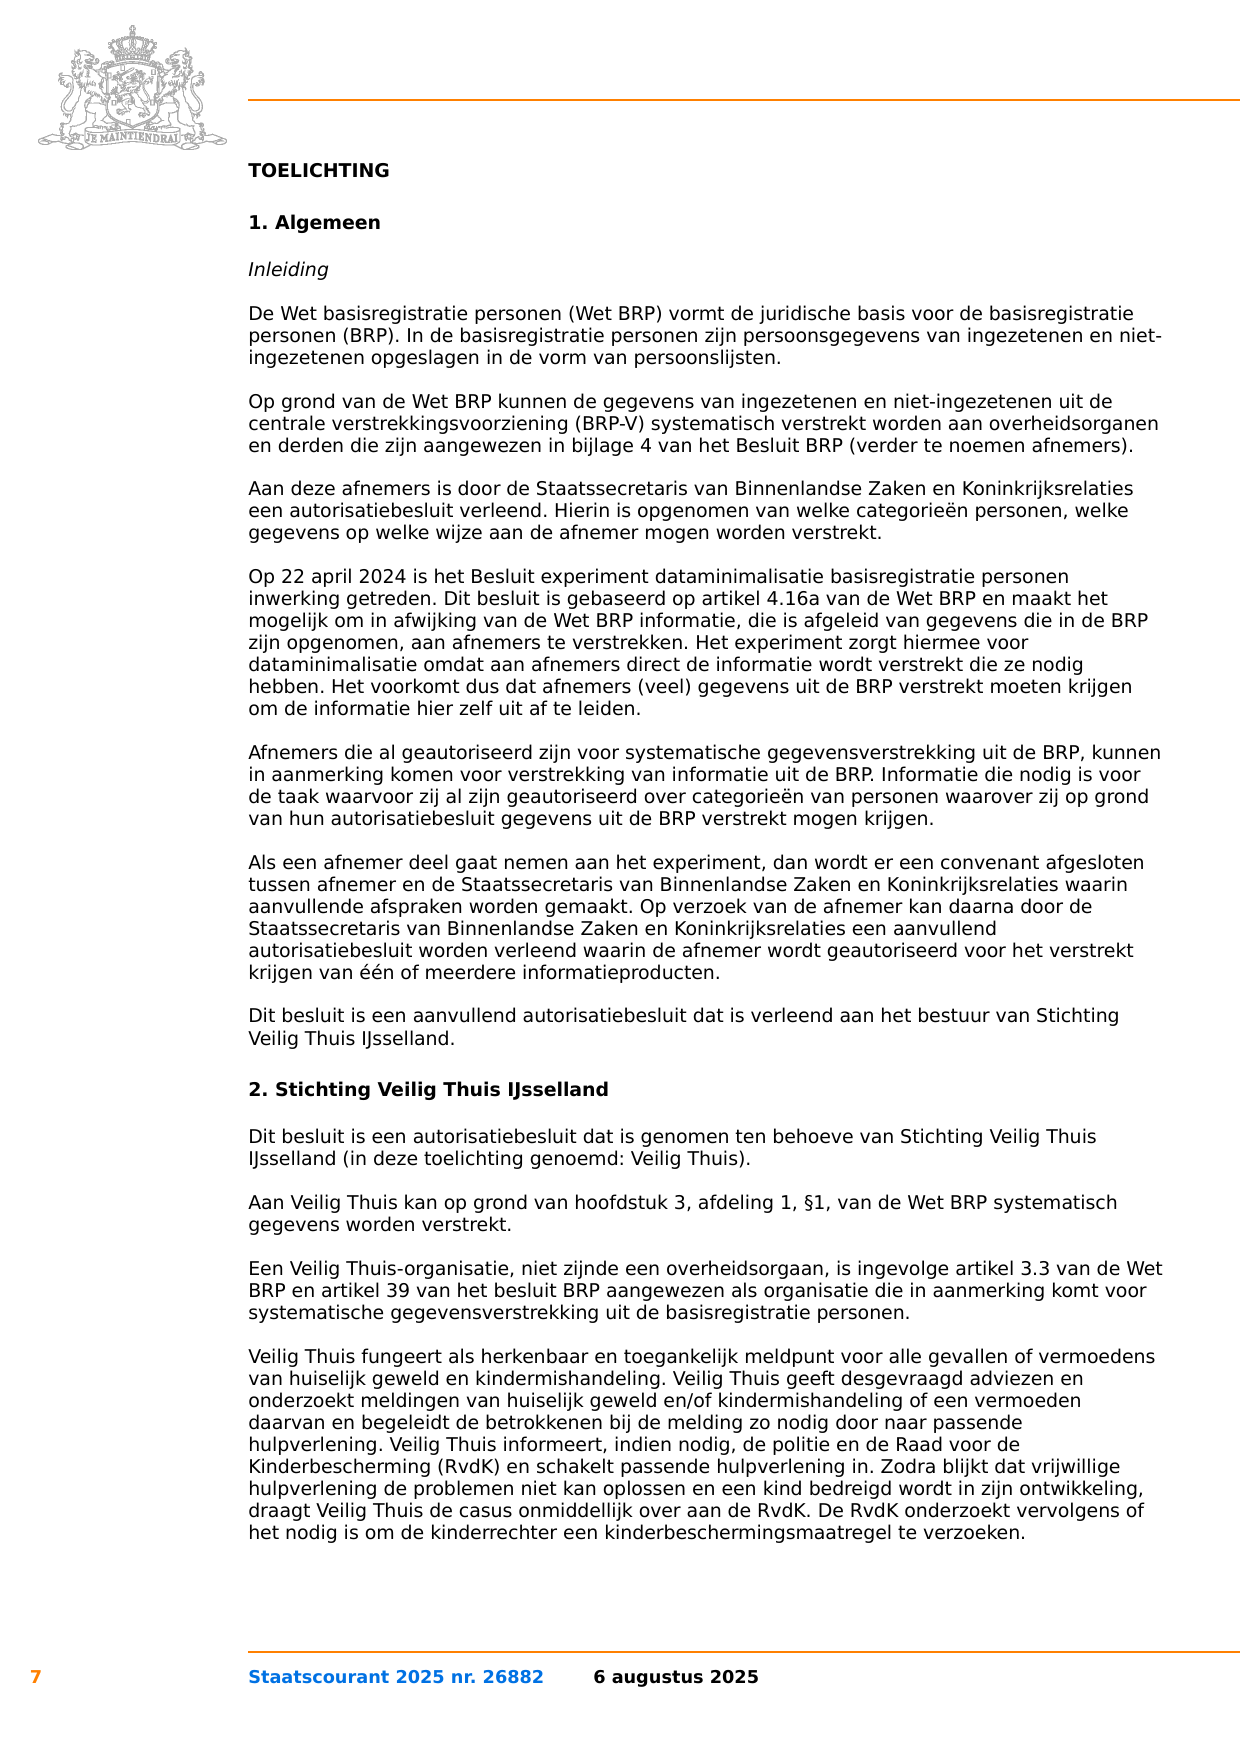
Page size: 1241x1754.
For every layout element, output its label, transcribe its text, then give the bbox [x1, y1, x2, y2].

text Aan deze afnemers is door de Staatssecretaris van Binnenlandse Zaken en Koninkrijksrelaties een autorisatiebesluit verleend. Hierin is opgenomen van welke categorieën personen, welke gegevens op welke wijze aan de afnemer mogen worden verstrekt. [248, 478, 1163, 544]
picture [38, 25, 227, 150]
text Als een afnemer deel gaat nemen aan het experiment, dan wordt er een convenant afgesloten tussen afnemer en de Staatssecretaris van Binnenlandse Zaken en Koninkrijksrelaties waarin aanvullende afspraken worden gemaakt. Op verzoek van de afnemer kan daarna door de Staatssecretaris van Binnenlandse Zaken en Koninkrijksrelaties een aanvullend autorisatiebesluit worden verleend waarin de afnemer wordt geautoriseerd voor het verstrekt krijgen van één of meerdere informatieproducten. [248, 852, 1163, 983]
subtitle 2. Stichting Veilig Thuis IJsselland [248, 1079, 1163, 1101]
text Aan Veilig Thuis kan op grond van hoofdstuk 3, afdeling 1, §1, van de Wet BRP systematisch gegevens worden verstrekt. [248, 1192, 1163, 1236]
subtitle Inleiding [248, 259, 1163, 281]
text Dit besluit is een autorisatiebesluit dat is genomen ten behoeve van Stichting Veilig Thuis IJsselland (in deze toelichting genoemd: Veilig Thuis). [248, 1126, 1163, 1170]
text Een Veilig Thuis-organisatie, niet zijnde een overheidsorgaan, is ingevolge artikel 3.3 van de Wet BRP en artikel 39 van het besluit BRP aangewezen als organisatie die in aanmerking komt voor systematische gegevensverstrekking uit de basisregistratie personen. [248, 1258, 1163, 1324]
text Op 22 april 2024 is het Besluit experiment dataminimalisatie basisregistratie personen inwerking getreden. Dit besluit is gebaseerd op artikel 4.16a van de Wet BRP en maakt het mogelijk om in afwijking van de Wet BRP informatie, die is afgeleid van gegevens die in de BRP zijn opgenomen, aan afnemers te verstrekken. Het experiment zorgt hiermee voor dataminimalisatie omdat aan afnemers direct de informatie wordt verstrekt die ze nodig hebben. Het voorkomt dus dat afnemers (veel) gegevens uit de BRP verstrekt moeten krijgen om de informatie hier zelf uit af te leiden. [248, 566, 1163, 720]
text De Wet basisregistratie personen (Wet BRP) vormt de juridische basis voor de basisregistratie personen (BRP). In de basisregistratie personen zijn persoonsgegevens van ingezetenen en niet-ingezetenen opgeslagen in de vorm van persoonslijsten. [248, 303, 1163, 369]
subtitle TOELICHTING [248, 160, 1163, 182]
text Op grond van de Wet BRP kunnen de gegevens van ingezetenen en niet-ingezetenen uit de centrale verstrekkingsvoorziening (BRP-V) systematisch verstrekt worden aan overheidsorganen en derden die zijn aangewezen in bijlage 4 van het Besluit BRP (verder te noemen afnemers). [248, 391, 1163, 456]
text Veilig Thuis fungeert als herkenbaar en toegankelijk meldpunt voor alle gevallen of vermoedens van huiselijk geweld en kindermishandeling. Veilig Thuis geeft desgevraagd adviezen en onderzoekt meldingen van huiselijk geweld en/of kindermishandeling of een vermoeden daarvan en begeleidt de betrokkenen bij de melding zo nodig door naar passende hulpverlening. Veilig Thuis informeert, indien nodig, de politie en de Raad voor de Kinderbescherming (RvdK) en schakelt passende hulpverlening in. Zodra blijkt dat vrijwillige hulpverlening de problemen niet kan oplossen en een kind bedreigd wordt in zijn ontwikkeling, draagt Veilig Thuis de casus onmiddellijk over aan de RvdK. De RvdK onderzoekt vervolgens of het nodig is om de kinderrechter een kinderbeschermingsmaatregel te verzoeken. [248, 1346, 1163, 1544]
text Dit besluit is een aanvullend autorisatiebesluit dat is verleend aan het bestuur van Stichting Veilig Thuis IJsselland. [248, 1005, 1163, 1049]
text Afnemers die al geautoriseerd zijn voor systematische gegevensverstrekking uit de BRP, kunnen in aanmerking komen voor verstrekking van informatie uit de BRP. Informatie die nodig is voor de taak waarvoor zij al zijn geautoriseerd over categorieën van personen waarover zij op grond van hun autorisatiebesluit gegevens uit de BRP verstrekt mogen krijgen. [248, 742, 1163, 830]
subtitle 1. Algemeen [248, 212, 1163, 234]
